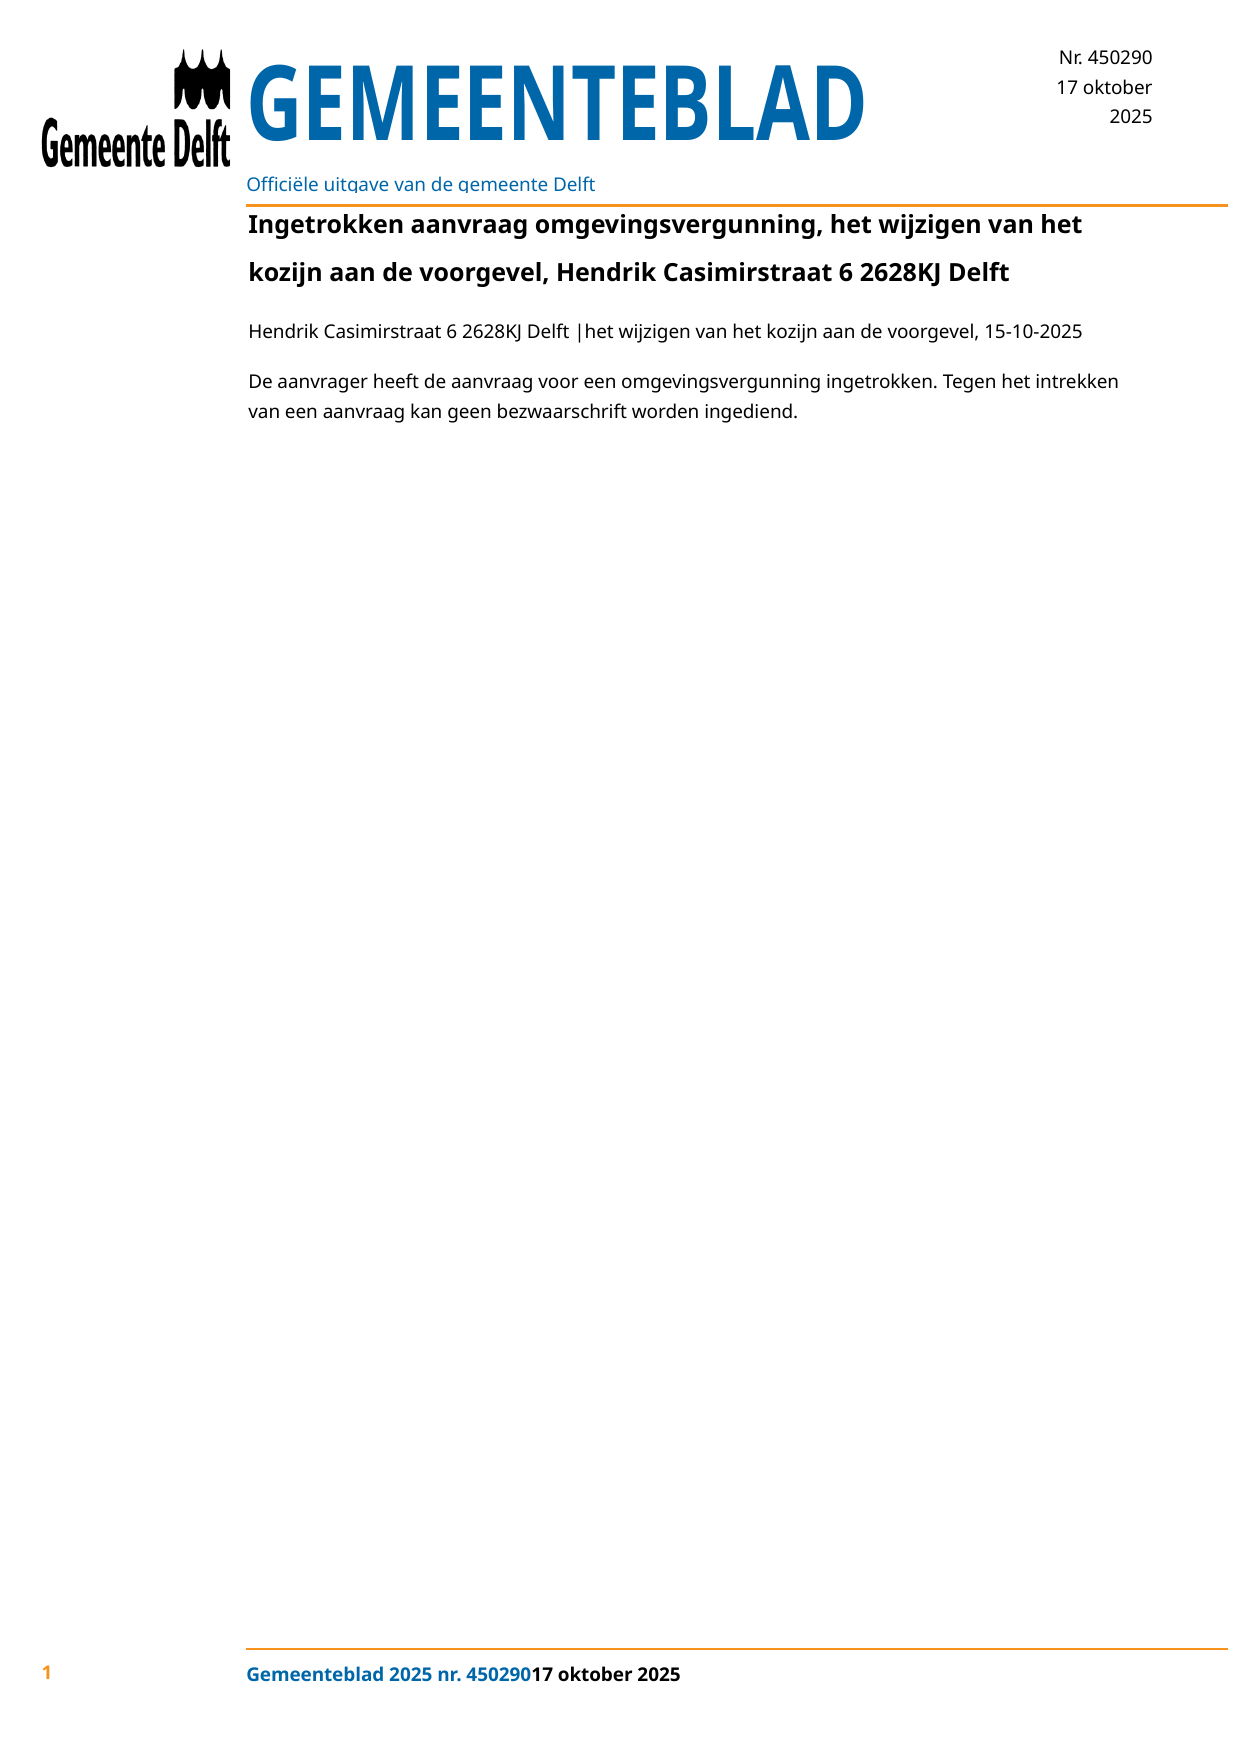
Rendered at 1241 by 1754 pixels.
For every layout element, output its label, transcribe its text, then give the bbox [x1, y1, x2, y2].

text De aanvrager heeft de aanvraag voor een omgevingsvergunning ingetrokken. Tegen het intrekken van een aanvraag kan geen bezwaarschrift worden ingediend. [248, 368, 1152, 424]
text Ingetrokken aanvraag omgevingsvergunning, het wijzigen van het kozijn aan de voorgevel, Hendrik Casimirstraat 6 2628KJ Delft [248, 207, 1152, 288]
text Hendrik Casimirstraat 6 2628KJ Delft |het wijzigen van het kozijn aan de voorgevel, 15-10-2025 [248, 318, 1152, 344]
picture [41, 47, 231, 172]
